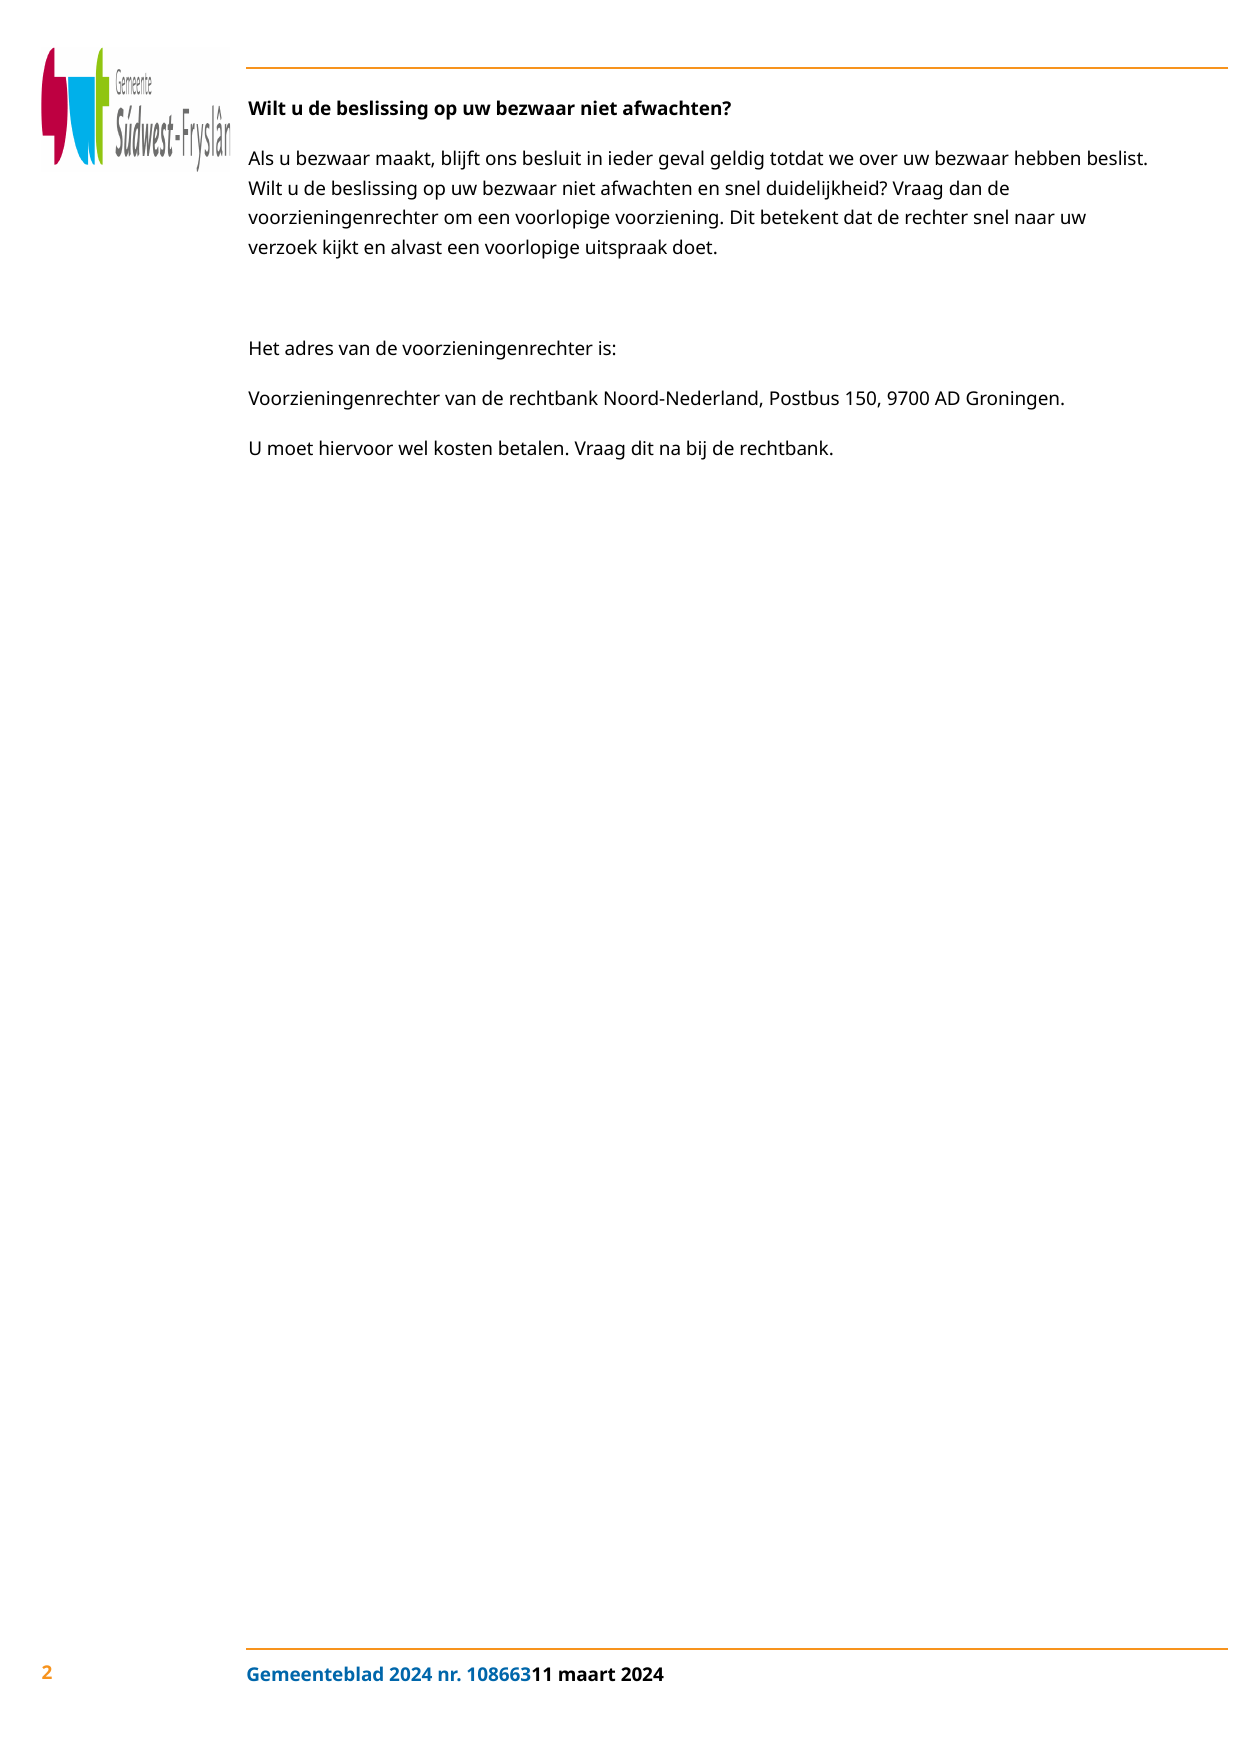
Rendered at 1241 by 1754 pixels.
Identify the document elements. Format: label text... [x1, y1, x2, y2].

text Voorzieningenrechter van de rechtbank Noord-Nederland, Postbus 150, 9700 AD Groningen. [248, 385, 1152, 411]
picture [41, 47, 231, 172]
text U moet hiervoor wel kosten betalen. Vraag dit na bij de rechtbank. [248, 436, 1152, 461]
text Het adres van de voorzieningenrechter is: [248, 335, 1152, 361]
text Wilt u de beslissing op uw bezwaar niet afwachten? [248, 95, 1152, 121]
text Als u bezwaar maakt, blijft ons besluit in ieder geval geldig totdat we over uw bezwaar hebben beslist. Wilt u de beslissing op uw bezwaar niet afwachten en snel duidelijkheid? Vraag dan de voorzieningenrechter om een voorlopige voorziening. Dit betekent dat de rechter snel naar uw verzoek kijkt en alvast een voorlopige uitspraak doet. [248, 145, 1152, 260]
